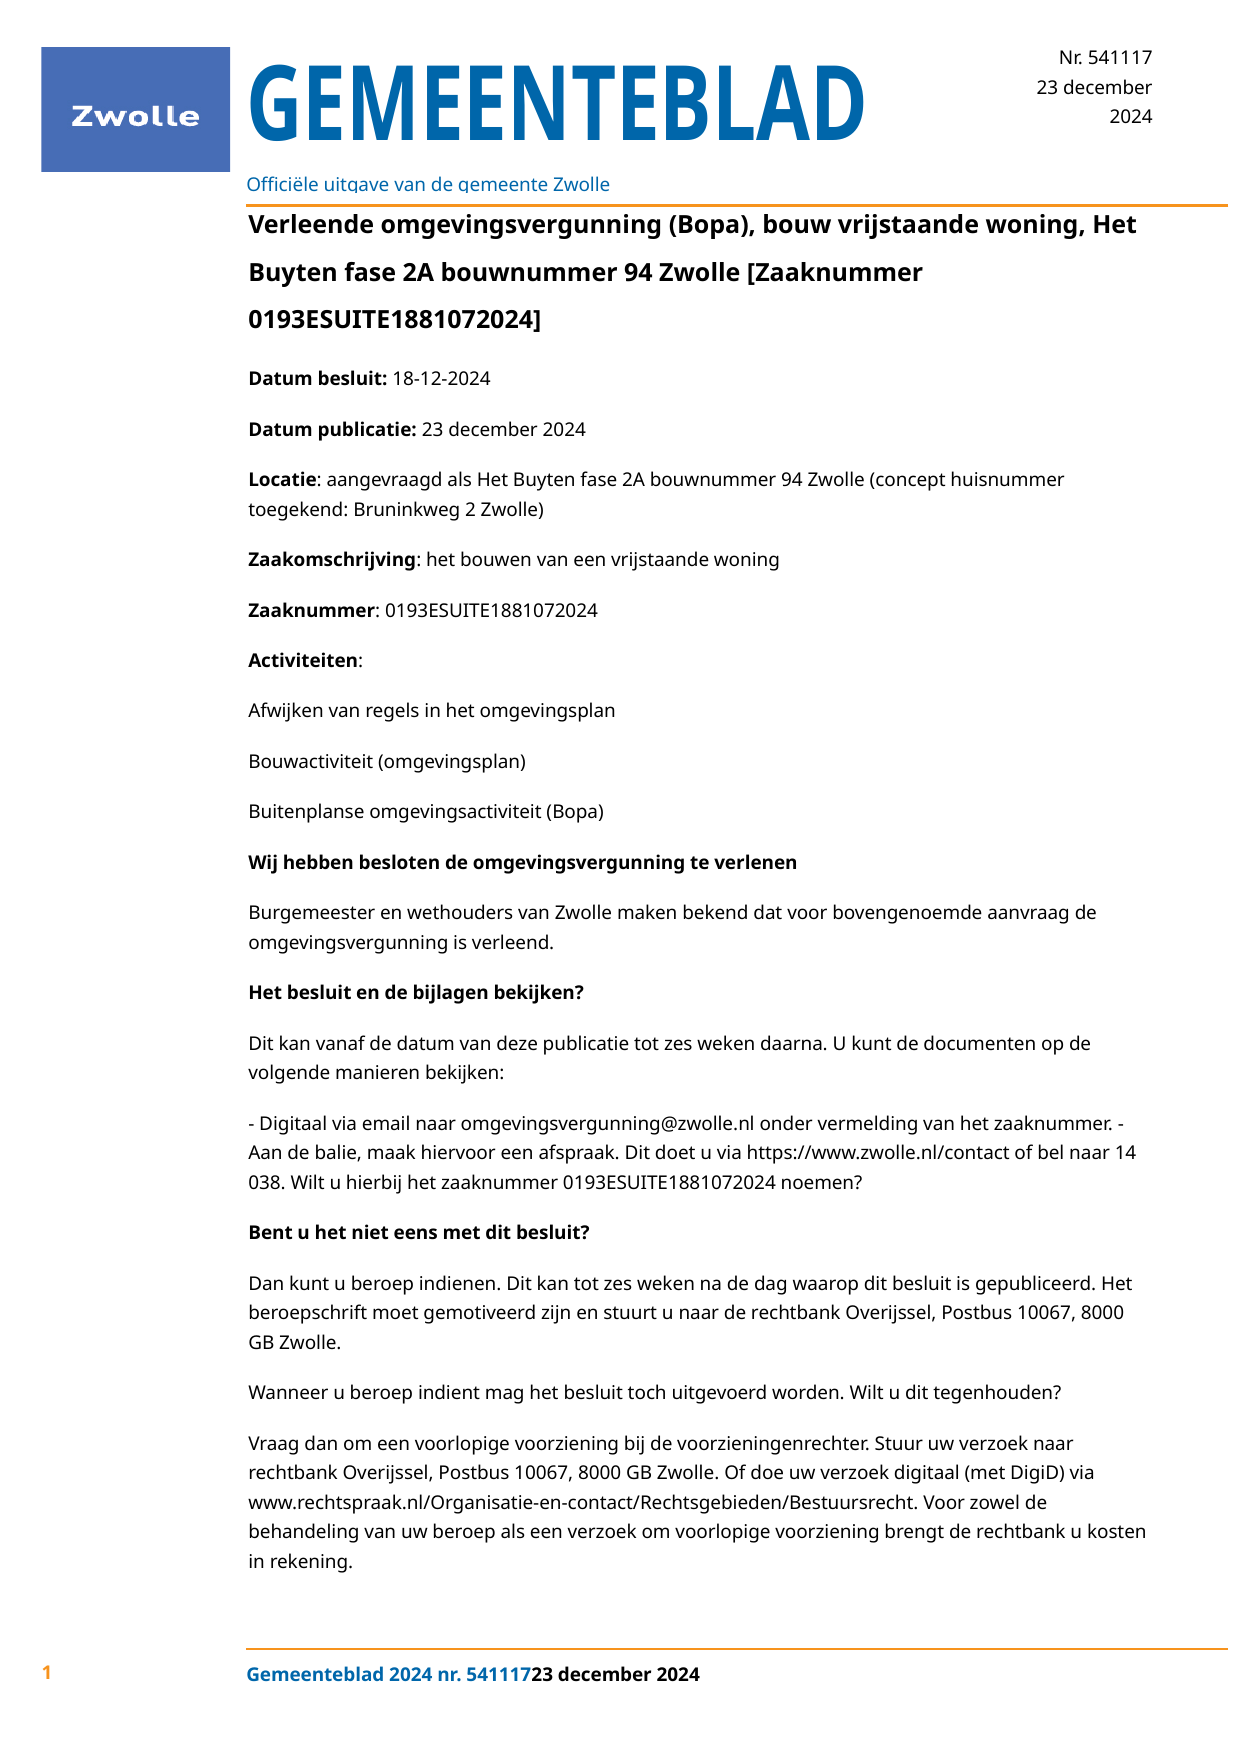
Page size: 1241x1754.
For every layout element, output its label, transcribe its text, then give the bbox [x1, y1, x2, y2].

text Activiteiten: [248, 647, 1152, 673]
text Datum besluit: 18-12-2024 [248, 366, 1152, 391]
text Zaaknummer: 0193ESUITE1881072024 [248, 597, 1152, 622]
text Buitenplanse omgevingsactiviteit (Bopa) [248, 798, 1152, 824]
text Dan kunt u beroep indienen. Dit kan tot zes weken na de dag waarop dit besluit is gepubliceerd. Het beroepschrift moet gemotiveerd zijn en stuurt u naar de rechtbank Overijssel, Postbus 10067, 8000 GB Zwolle. [248, 1270, 1152, 1354]
text - Digitaal via email naar omgevingsvergunning@zwolle.nl onder vermelding van het zaaknummer. - Aan de balie, maak hiervoor een afspraak. Dit doet u via https://www.zwolle.nl/contact of bel naar 14 038. Wilt u hierbij het zaaknummer 0193ESUITE1881072024 noemen? [248, 1110, 1152, 1194]
text Dit kan vanaf de datum van deze publicatie tot zes weken daarna. U kunt de documenten op de volgende manieren bekijken: [248, 1030, 1152, 1085]
text Burgemeester en wethouders van Zwolle maken bekend dat voor bovengenoemde aanvraag de omgevingsvergunning is verleend. [248, 899, 1152, 954]
text Zaakomschrijving: het bouwen van een vrijstaande woning [248, 546, 1152, 572]
picture [41, 47, 231, 172]
text Wij hebben besloten de omgevingsvergunning te verlenen [248, 849, 1152, 874]
text Vraag dan om een voorlopige voorziening bij de voorzieningenrechter. Stuur uw verzoek naar rechtbank Overijssel, Postbus 10067, 8000 GB Zwolle. Of doe uw verzoek digitaal (met DigiD) via www.rechtspraak.nl/Organisatie-en-contact/Rechtsgebieden/Bestuursrecht. Voor zowel de behandeling van uw beroep als een verzoek om voorlopige voorziening brengt de rechtbank u kosten in rekening. [248, 1430, 1152, 1574]
text Wanneer u beroep indient mag het besluit toch uitgevoerd worden. Wilt u dit tegenhouden? [248, 1379, 1152, 1405]
text Het besluit en de bijlagen bekijken? [248, 979, 1152, 1005]
text Afwijken van regels in het omgevingsplan [248, 698, 1152, 723]
text Datum publicatie: 23 december 2024 [248, 416, 1152, 442]
text Bouwactiviteit (omgevingsplan) [248, 748, 1152, 774]
text Locatie: aangevraagd als Het Buyten fase 2A bouwnummer 94 Zwolle (concept huisnummer toegekend: Bruninkweg 2 Zwolle) [248, 466, 1152, 522]
text Verleende omgevingsvergunning (Bopa), bouw vrijstaande woning, Het Buyten fase 2A bouwnummer 94 Zwolle [Zaaknummer 0193ESUITE1881072024] [248, 207, 1152, 336]
text Bent u het niet eens met dit besluit? [248, 1219, 1152, 1245]
